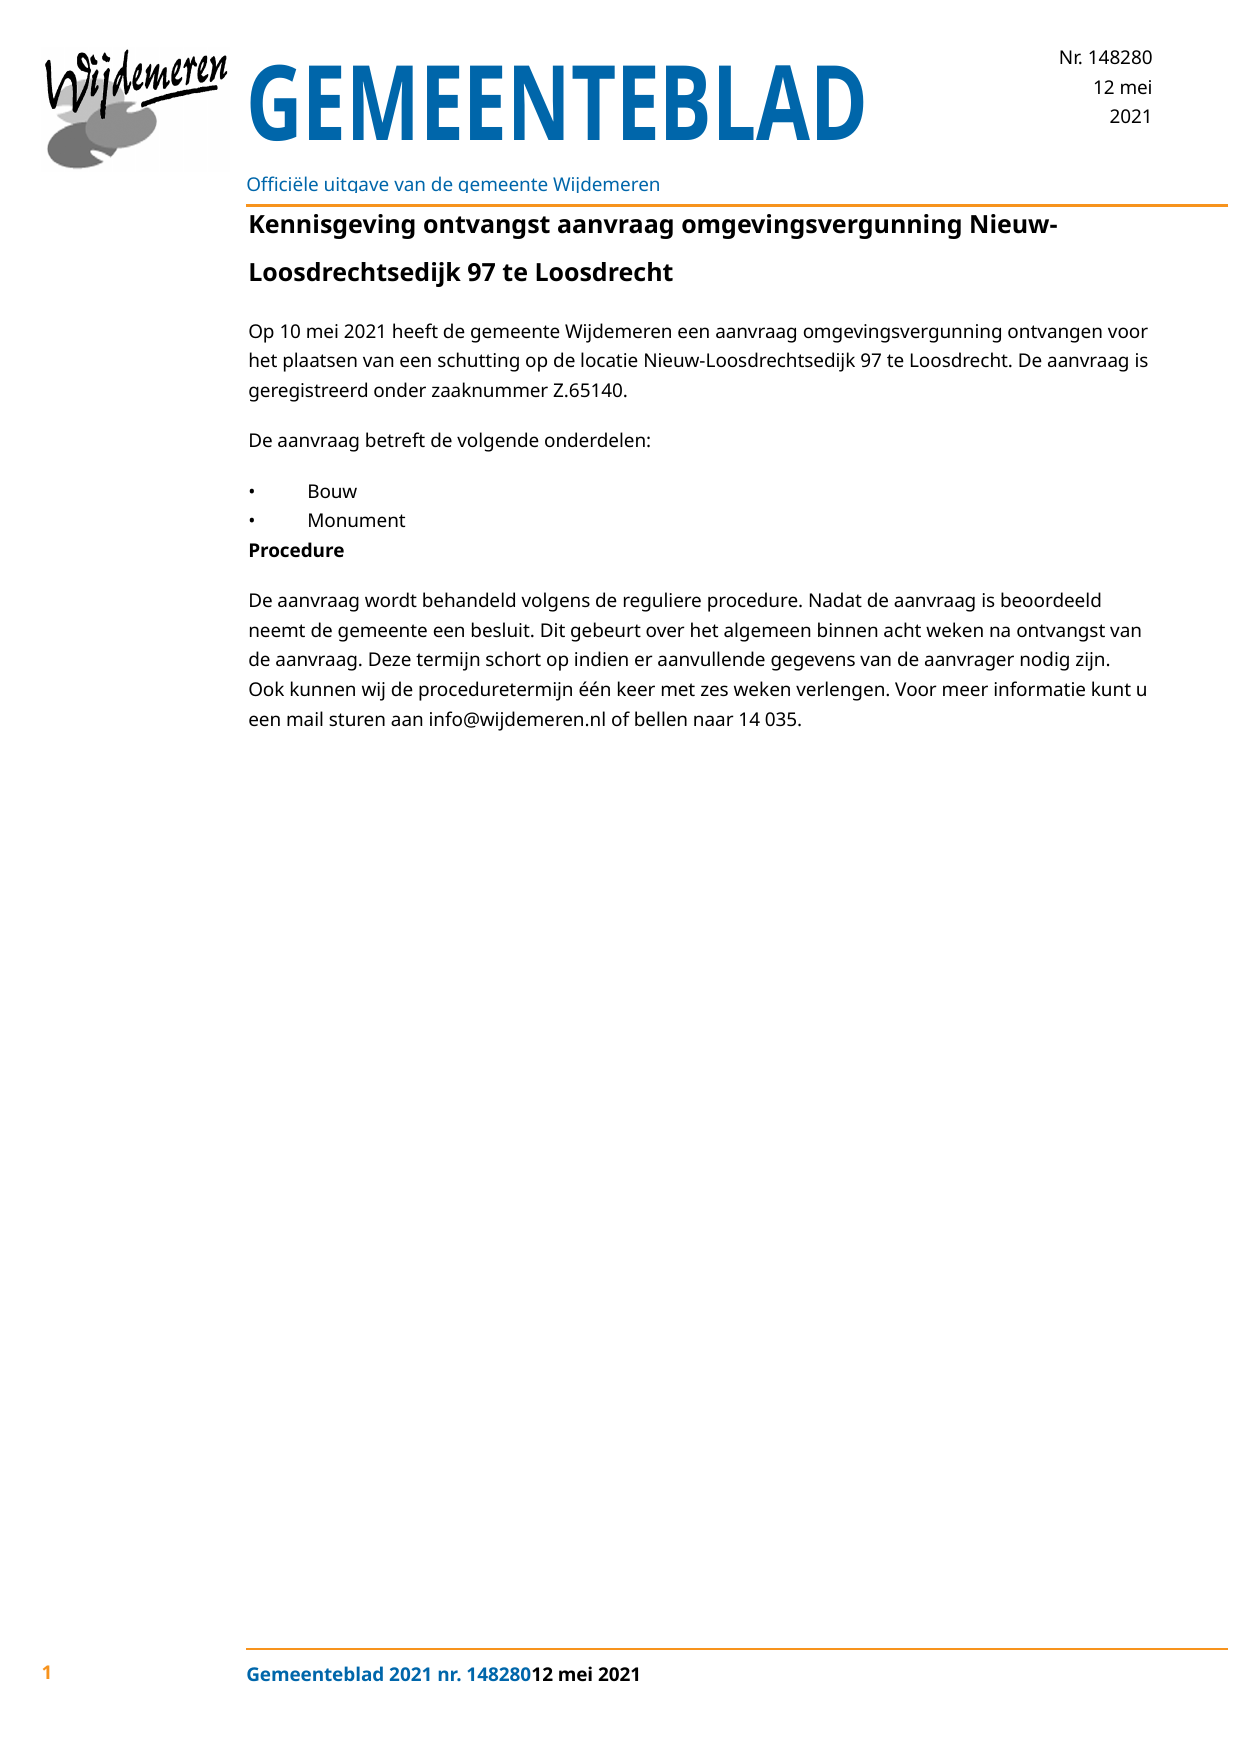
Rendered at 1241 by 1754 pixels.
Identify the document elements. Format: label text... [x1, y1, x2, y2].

picture [41, 47, 231, 172]
text De aanvraag betreft de volgende onderdelen: [248, 427, 1152, 453]
text Kennisgeving ontvangst aanvraag omgevingsvergunning Nieuw-Loosdrechtsedijk 97 te Loosdrecht [248, 207, 1152, 288]
list Bouw [248, 478, 1152, 504]
text De aanvraag wordt behandeld volgens de reguliere procedure. Nadat de aanvraag is beoordeeld neemt de gemeente een besluit. Dit gebeurt over het algemeen binnen acht weken na ontvangst van de aanvraag. Deze termijn schort op indien er aanvullende gegevens van de aanvrager nodig zijn. Ook kunnen wij de proceduretermijn één keer met zes weken verlengen. Voor meer informatie kunt u een mail sturen aan info@wijdemeren.nl of bellen naar 14 035. [248, 587, 1152, 732]
list Monument [248, 507, 1152, 533]
text Op 10 mei 2021 heeft de gemeente Wijdemeren een aanvraag omgevingsvergunning ontvangen voor het plaatsen van een schutting op de locatie Nieuw-Loosdrechtsedijk 97 te Loosdrecht. De aanvraag is geregistreerd onder zaaknummer Z.65140. [248, 318, 1152, 403]
text Procedure [248, 537, 1152, 563]
